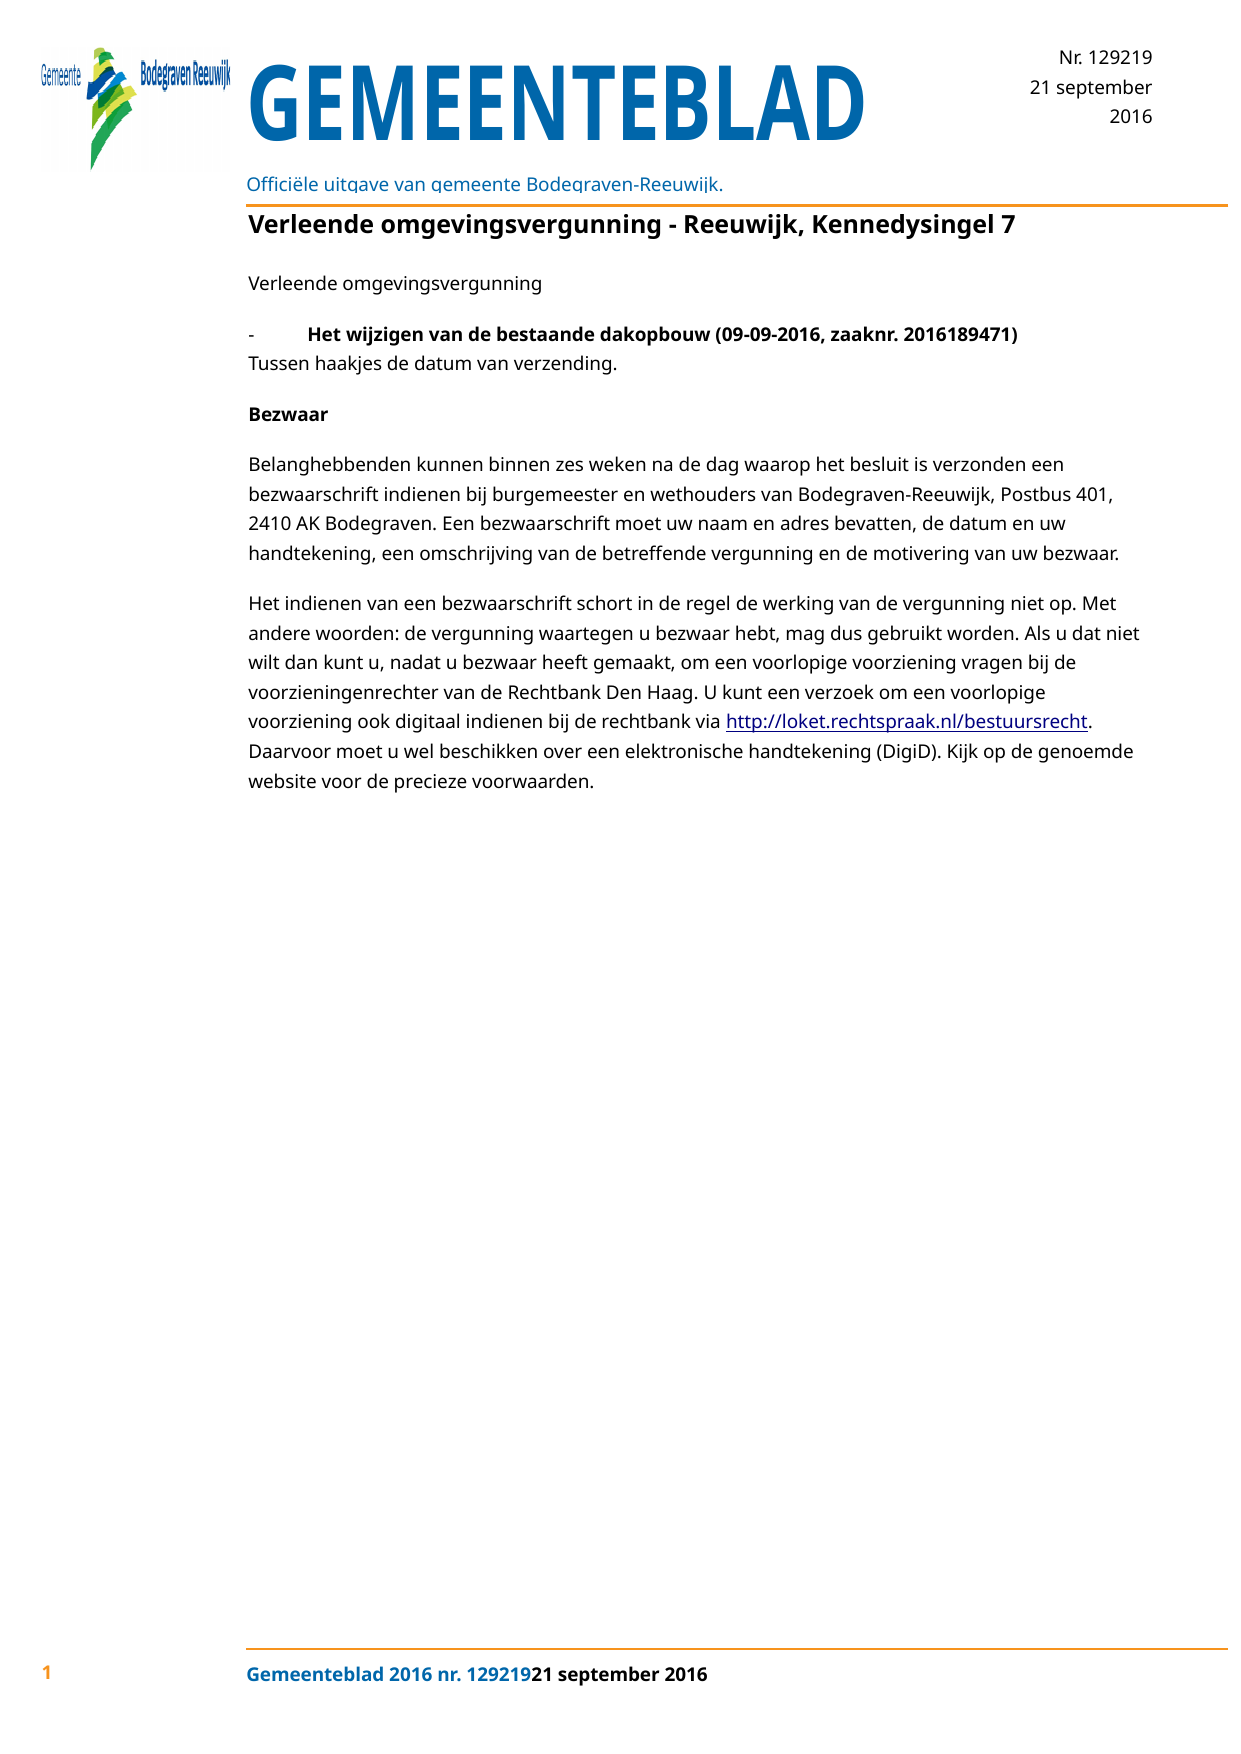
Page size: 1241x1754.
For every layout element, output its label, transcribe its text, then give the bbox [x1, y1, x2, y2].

picture [41, 47, 231, 172]
text Verleende omgevingsvergunning [248, 270, 1152, 296]
text Belanghebbenden kunnen binnen zes weken na de dag waarop het besluit is verzonden een bezwaarschrift indienen bij burgemeester en wethouders van Bodegraven-Reeuwijk, Postbus 401, 2410 AK Bodegraven. Een bezwaarschrift moet uw naam en adres bevatten, de datum en uw handtekening, een omschrijving van de betreffende vergunning en de motivering van uw bezwaar. [248, 451, 1152, 566]
text Het indienen van een bezwaarschrift schort in de regel de werking van de vergunning niet op. Met andere woorden: de vergunning waartegen u bezwaar hebt, mag dus gebruikt worden. Als u dat niet wilt dan kunt u, nadat u bezwaar heeft gemaakt, om een voorlopige voorziening vragen bij de voorzieningenrechter van de Rechtbank Den Haag. U kunt een verzoek om een voorlopige voorziening ook digitaal indienen bij de rechtbank via http://loket.rechtspraak.nl/bestuursrecht. Daarvoor moet u wel beschikken over een elektronische handtekening (DigiD). Kijk op de genoemde website voor de precieze voorwaarden. [248, 590, 1152, 793]
text Bezwaar [248, 401, 1152, 426]
text Tussen haakjes de datum van verzending. [248, 350, 1152, 376]
list Het wijzigen van de bestaande dakopbouw (09‑09‑2016, zaaknr. 2016189471) [248, 321, 1152, 346]
text Verleende omgevingsvergunning - Reeuwijk, Kennedysingel 7 [248, 207, 1152, 241]
